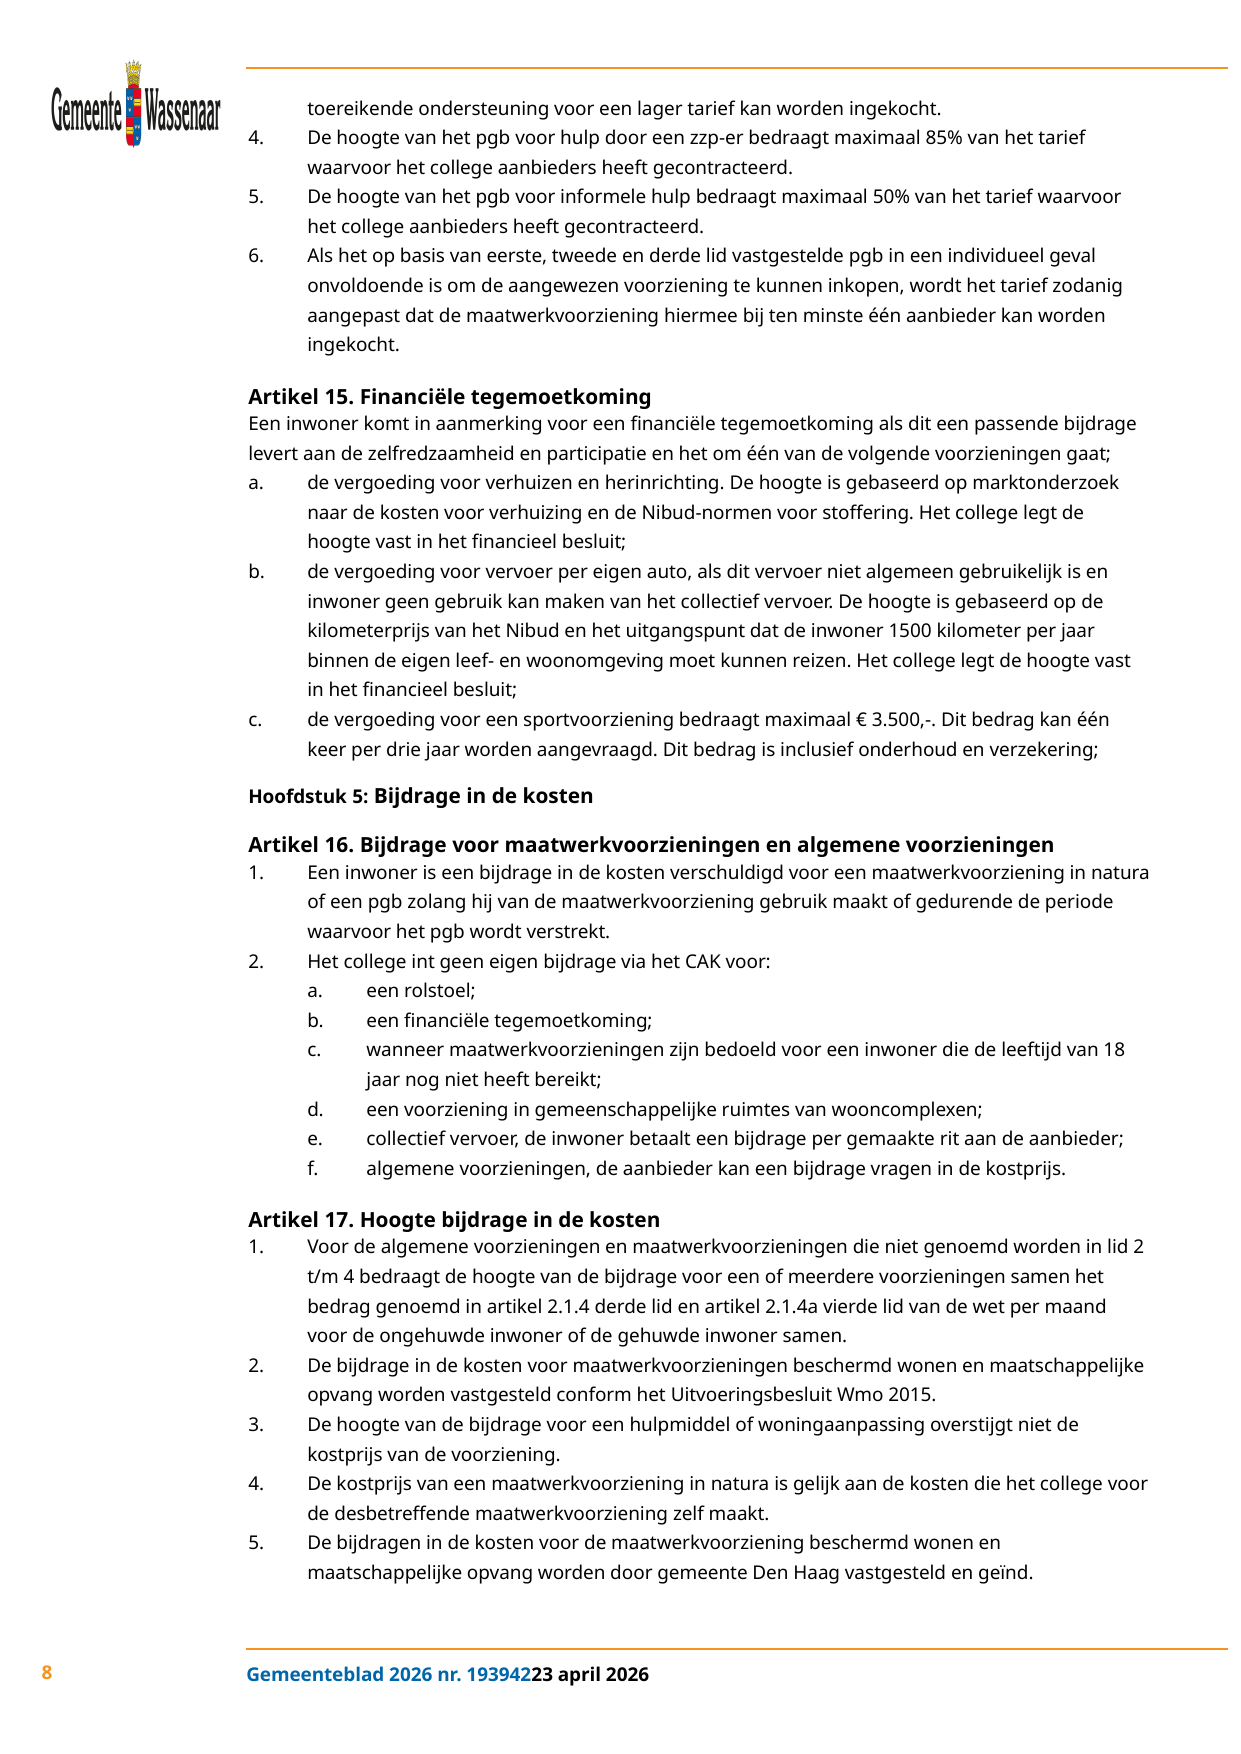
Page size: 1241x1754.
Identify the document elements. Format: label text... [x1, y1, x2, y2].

list De bijdragen in de kosten voor de maatwerkvoorziening beschermd wonen en maatschappelijke opvang worden door gemeente Den Haag vastgesteld en geïnd. [248, 1529, 1152, 1585]
text Een inwoner komt in aanmerking voor een financiële tegemoetkoming als dit een passende bijdrage levert aan de zelfredzaamheid en participatie en het om één van de volgende voorzieningen gaat; [248, 410, 1152, 466]
text Artikel 15. Financiële tegemoetkoming [248, 382, 1152, 410]
list Voor de algemene voorzieningen en maatwerkvoorzieningen die niet genoemd worden in lid 2 t/m 4 bedraagt de hoogte van de bijdrage voor een of meerdere voorzieningen samen het bedrag genoemd in artikel 2.1.4 derde lid en artikel 2.1.4a vierde lid van de wet per maand voor de ongehuwde inwoner of de gehuwde inwoner samen. [248, 1234, 1152, 1348]
list de vergoeding voor vervoer per eigen auto, als dit vervoer niet algemeen gebruikelijk is en inwoner geen gebruik kan maken van het collectief vervoer. De hoogte is gebaseerd op de kilometerprijs van het Nibud en het uitgangspunt dat de inwoner 1500 kilometer per jaar binnen de eigen leef- en woonomgeving moet kunnen reizen. Het college legt de hoogte vast in het financieel besluit; [248, 558, 1152, 702]
list algemene voorzieningen, de aanbieder kan een bijdrage vragen in de kostprijs. [307, 1155, 1152, 1181]
list een voorziening in gemeenschappelijke ruimtes van wooncomplexen; [307, 1096, 1152, 1121]
text Artikel 16. Bijdrage voor maatwerkvoorzieningen en algemene voorzieningen [248, 831, 1152, 859]
list collectief vervoer, de inwoner betaalt een bijdrage per gemaakte rit aan de aanbieder; [307, 1125, 1152, 1151]
text Hoofdstuk 5: Bijdrage in de kosten [248, 781, 1152, 810]
list De hoogte van het pgb voor hulp door een zzp-er bedraagt maximaal 85% van het tarief waarvoor het college aanbieders heeft gecontracteerd. [248, 124, 1152, 180]
list de vergoeding voor verhuizen en herinrichting. De hoogte is gebaseerd op marktonderzoek naar de kosten voor verhuizing en de Nibud-normen voor stoffering. Het college legt de hoogte vast in het financieel besluit; [248, 469, 1152, 554]
list De hoogte van het pgb voor informele hulp bedraagt maximaal 50% van het tarief waarvoor het college aanbieders heeft gecontracteerd. [248, 183, 1152, 239]
picture [41, 47, 231, 172]
list toereikende ondersteuning voor een lager tarief kan worden ingekocht. [248, 95, 1152, 121]
list wanneer maatwerkvoorzieningen zijn bedoeld voor een inwoner die de leeftijd van 18 jaar nog niet heeft bereikt; [307, 1037, 1152, 1092]
text Artikel 17. Hoogte bijdrage in de kosten [248, 1205, 1152, 1234]
list De kostprijs van een maatwerkvoorziening in natura is gelijk aan de kosten die het college voor de desbetreffende maatwerkvoorziening zelf maakt. [248, 1470, 1152, 1526]
list een rolstoel; [307, 977, 1152, 1003]
list Als het op basis van eerste, tweede en derde lid vastgestelde pgb in een individueel geval onvoldoende is om de aangewezen voorziening te kunnen inkopen, wordt het tarief zodanig aangepast dat de maatwerkvoorziening hiermee bij ten minste één aanbieder kan worden ingekocht. [248, 243, 1152, 357]
list de vergoeding voor een sportvoorziening bedraagt maximaal € 3.500,-. Dit bedrag kan één keer per drie jaar worden aangevraagd. Dit bedrag is inclusief onderhoud en verzekering; [248, 706, 1152, 761]
list De hoogte van de bijdrage voor een hulpmiddel of woningaanpassing overstijgt niet de kostprijs van de voorziening. [248, 1411, 1152, 1467]
list Een inwoner is een bijdrage in de kosten verschuldigd voor een maatwerkvoorziening in natura of een pgb zolang hij van de maatwerkvoorziening gebruik maakt of gedurende de periode waarvoor het pgb wordt verstrekt. [248, 859, 1152, 944]
list Het college int geen eigen bijdrage via het CAK voor: [248, 948, 1152, 973]
list een financiële tegemoetkoming; [307, 1007, 1152, 1033]
list De bijdrage in de kosten voor maatwerkvoorzieningen beschermd wonen en maatschappelijke opvang worden vastgesteld conform het Uitvoeringsbesluit Wmo 2015. [248, 1352, 1152, 1407]
